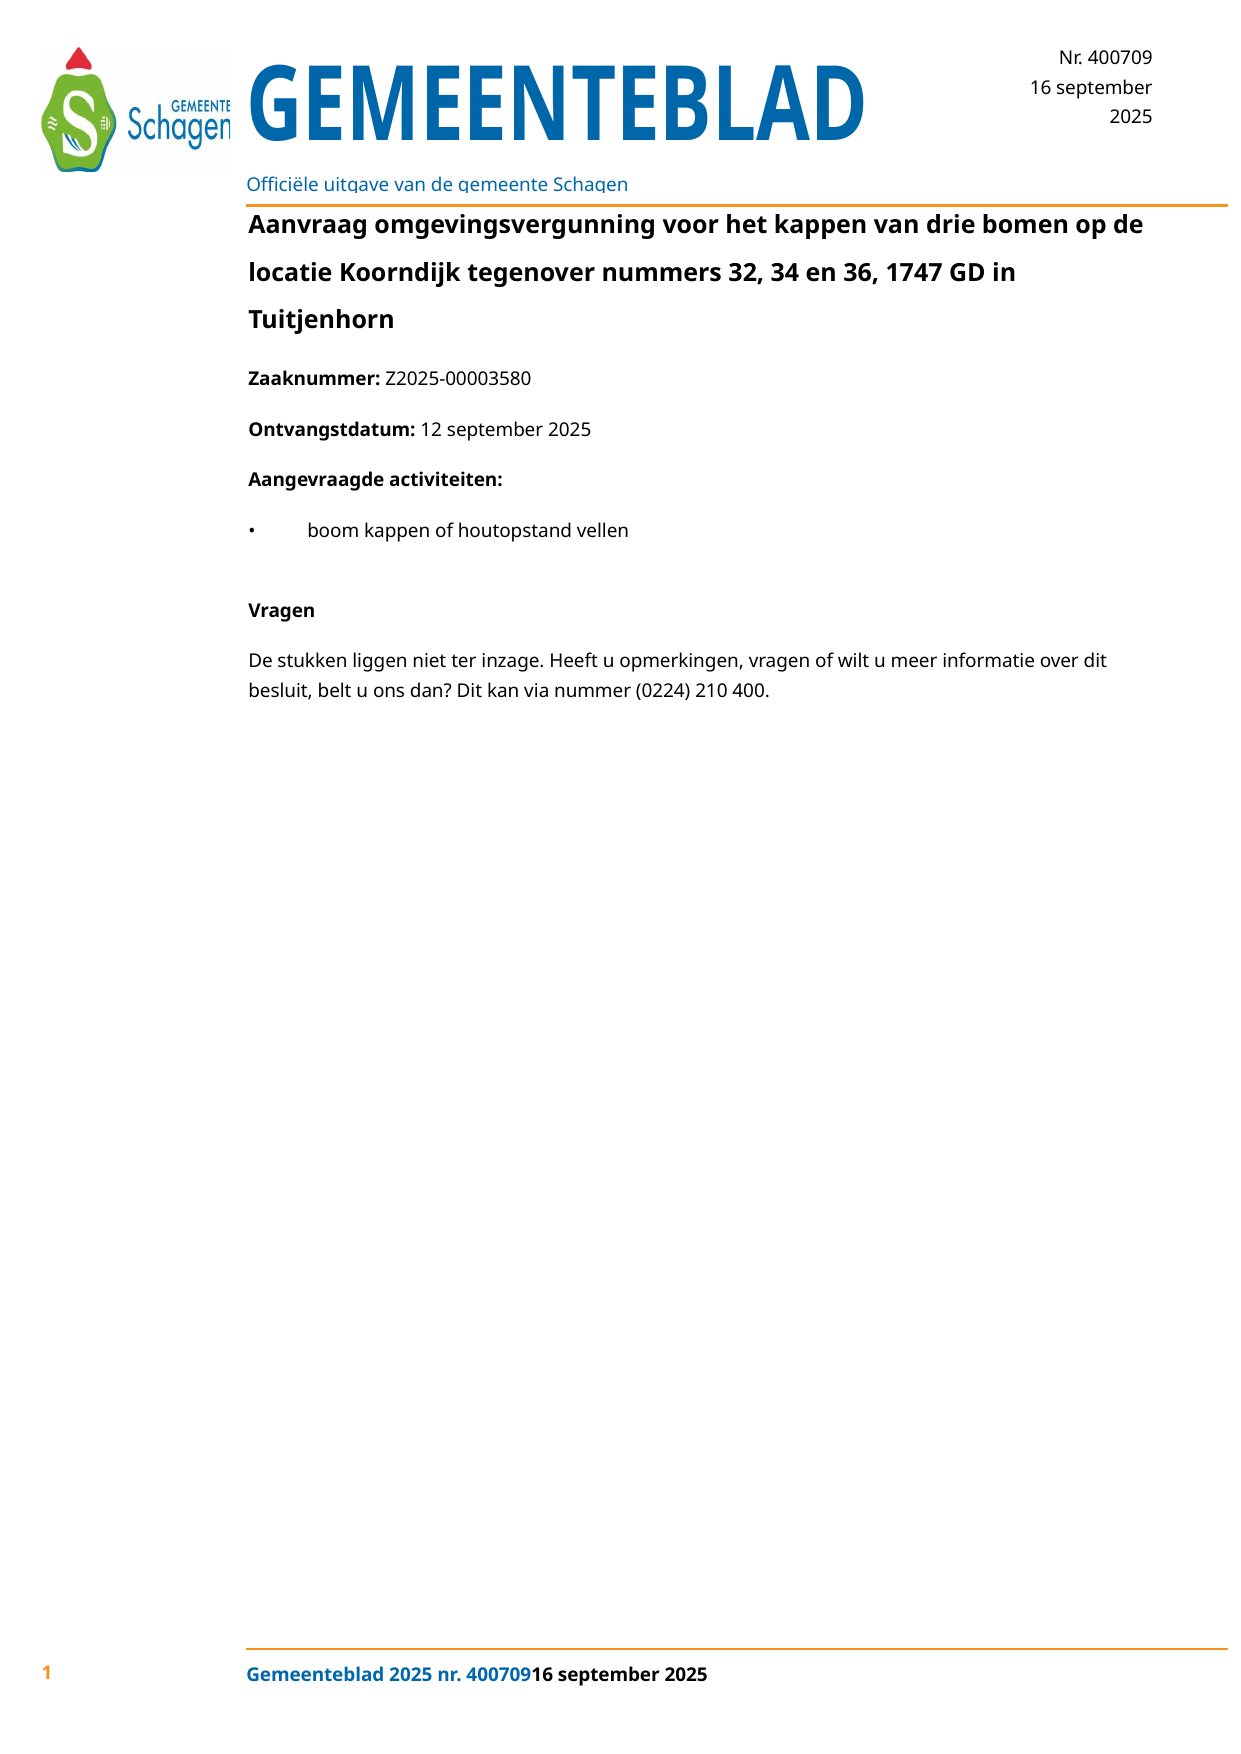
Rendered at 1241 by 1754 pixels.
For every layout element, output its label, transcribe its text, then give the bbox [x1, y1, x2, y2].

text Zaaknummer: Z2025-00003580 [248, 366, 1152, 391]
text De stukken liggen niet ter inzage. Heeft u opmerkingen, vragen of wilt u meer informatie over dit besluit, belt u ons dan? Dit kan via nummer (0224) 210 400. [248, 647, 1152, 702]
text Aangevraagde activiteiten: [248, 466, 1152, 492]
list boom kappen of houtopstand vellen [248, 517, 1152, 542]
picture [41, 47, 231, 172]
text Aanvraag omgevingsvergunning voor het kappen van drie bomen op de locatie Koorndijk tegenover nummers 32, 34 en 36, 1747 GD in Tuitjenhorn [248, 207, 1152, 336]
text Ontvangstdatum: 12 september 2025 [248, 416, 1152, 442]
text Vragen [248, 597, 1152, 622]
